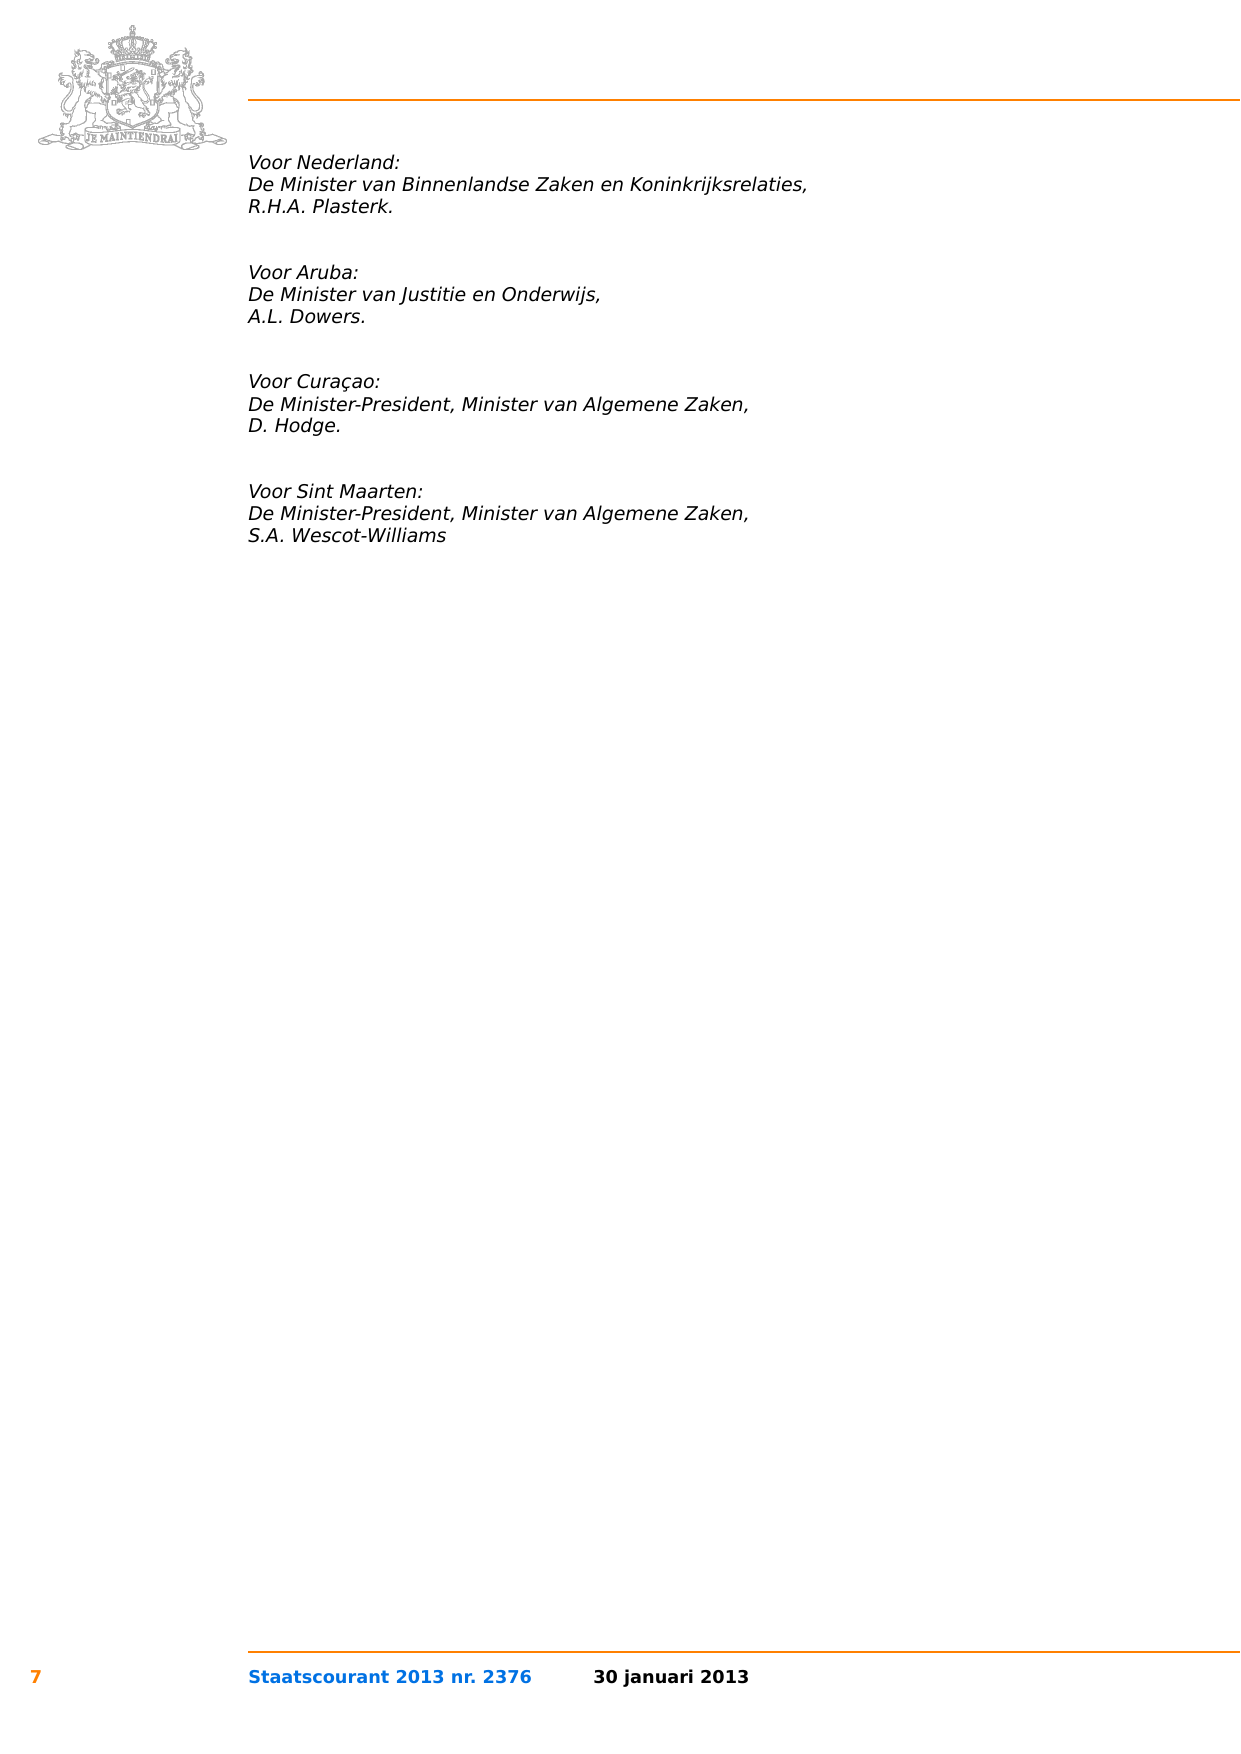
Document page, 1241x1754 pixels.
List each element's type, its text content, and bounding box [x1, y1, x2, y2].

text Voor Nederland: De Minister van Binnenlandse Zaken en Koninkrijksrelaties, R.H.A. Plasterk. [248, 130, 1163, 218]
text Voor Curaçao: De Minister-President, Minister van Algemene Zaken, D. Hodge. [248, 349, 1163, 437]
text Voor Sint Maarten: De Minister-President, Minister van Algemene Zaken, S.A. Wescot-Williams [248, 459, 1163, 547]
picture [38, 25, 227, 150]
text Voor Aruba: De Minister van Justitie en Onderwijs, A.L. Dowers. [248, 240, 1163, 328]
